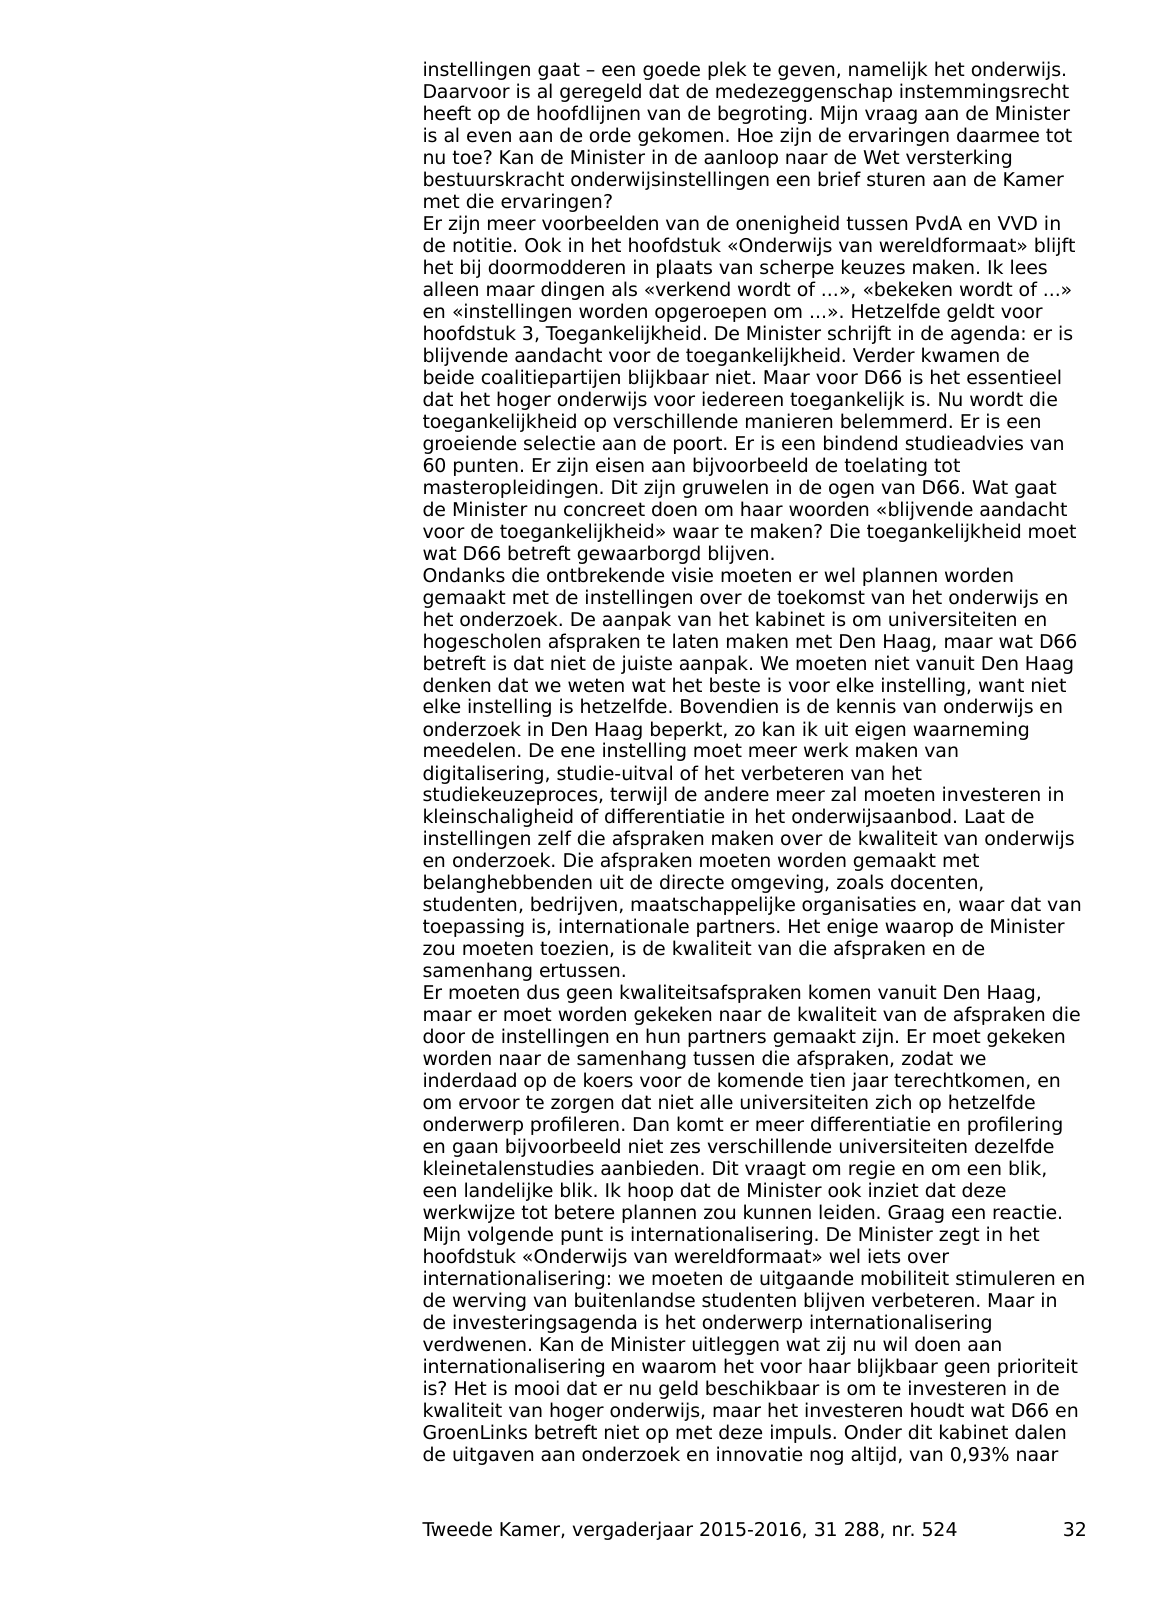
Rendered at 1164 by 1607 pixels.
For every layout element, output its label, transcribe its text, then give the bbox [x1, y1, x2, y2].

text instellingen gaat – een goede plek te geven, namelijk het onderwijs. Daarvoor is al geregeld dat de medezeggenschap instemmingsrecht heeft op de hoofdlijnen van de begroting. Mijn vraag aan de Minister is al even aan de orde gekomen. Hoe zijn de ervaringen daarmee tot nu toe? Kan de Minister in de aanloop naar de Wet versterking bestuurskracht onderwijsinstellingen een brief sturen aan de Kamer met die ervaringen? [422, 59, 1087, 213]
text Mijn volgende punt is internationalisering. De Minister zegt in het hoofdstuk «Onderwijs van wereldformaat» wel iets over internationalisering: we moeten de uitgaande mobiliteit stimuleren en de werving van buitenlandse studenten blijven verbeteren. Maar in de investeringsagenda is het onderwerp internationalisering verdwenen. Kan de Minister uitleggen wat zij nu wil doen aan internationalisering en waarom het voor haar blijkbaar geen prioriteit is? Het is mooi dat er nu geld beschikbaar is om te investeren in de kwaliteit van hoger onderwijs, maar het investeren houdt wat D66 en GroenLinks betreft niet op met deze impuls. Onder dit kabinet dalen de uitgaven aan onderzoek en innovatie nog altijd, van 0,93% naar [422, 1224, 1087, 1466]
text Ondanks die ontbrekende visie moeten er wel plannen worden gemaakt met de instellingen over de toekomst van het onderwijs en het onderzoek. De aanpak van het kabinet is om universiteiten en hogescholen afspraken te laten maken met Den Haag, maar wat D66 betreft is dat niet de juiste aanpak. We moeten niet vanuit Den Haag denken dat we weten wat het beste is voor elke instelling, want niet elke instelling is hetzelfde. Bovendien is de kennis van onderwijs en onderzoek in Den Haag beperkt, zo kan ik uit eigen waarneming meedelen. De ene instelling moet meer werk maken van digitalisering, studie-uitval of het verbeteren van het studiekeuzeproces, terwijl de andere meer zal moeten investeren in kleinschaligheid of differentiatie in het onderwijsaanbod. Laat de instellingen zelf die afspraken maken over de kwaliteit van onderwijs en onderzoek. Die afspraken moeten worden gemaakt met belanghebbenden uit de directe omgeving, zoals docenten, studenten, bedrijven, maatschappelijke organisaties en, waar dat van toepassing is, internationale partners. Het enige waarop de Minister zou moeten toezien, is de kwaliteit van die afspraken en de samenhang ertussen. [422, 564, 1087, 982]
text Er moeten dus geen kwaliteitsafspraken komen vanuit Den Haag, maar er moet worden gekeken naar de kwaliteit van de afspraken die door de instellingen en hun partners gemaakt zijn. Er moet gekeken worden naar de samenhang tussen die afspraken, zodat we inderdaad op de koers voor de komende tien jaar terechtkomen, en om ervoor te zorgen dat niet alle universiteiten zich op hetzelfde onderwerp profileren. Dan komt er meer differentiatie en profilering en gaan bijvoorbeeld niet zes verschillende universiteiten dezelfde kleinetalenstudies aanbieden. Dit vraagt om regie en om een blik, een landelijke blik. Ik hoop dat de Minister ook inziet dat deze werkwijze tot betere plannen zou kunnen leiden. Graag een reactie. [422, 982, 1087, 1224]
text Er zijn meer voorbeelden van de onenigheid tussen PvdA en VVD in de notitie. Ook in het hoofdstuk «Onderwijs van wereldformaat» blijft het bij doormodderen in plaats van scherpe keuzes maken. Ik lees alleen maar dingen als «verkend wordt of ...», «bekeken wordt of ...» en «instellingen worden opgeroepen om ...». Hetzelfde geldt voor hoofdstuk 3, Toegankelijkheid. De Minister schrijft in de agenda: er is blijvende aandacht voor de toegankelijkheid. Verder kwamen de beide coalitiepartijen blijkbaar niet. Maar voor D66 is het essentieel dat het hoger onderwijs voor iedereen toegankelijk is. Nu wordt die toegankelijkheid op verschillende manieren belemmerd. Er is een groeiende selectie aan de poort. Er is een bindend studieadvies van 60 punten. Er zijn eisen aan bijvoorbeeld de toelating tot masteropleidingen. Dit zijn gruwelen in de ogen van D66. Wat gaat de Minister nu concreet doen om haar woorden «blijvende aandacht voor de toegankelijkheid» waar te maken? Die toegankelijkheid moet wat D66 betreft gewaarborgd blijven. [422, 213, 1087, 564]
